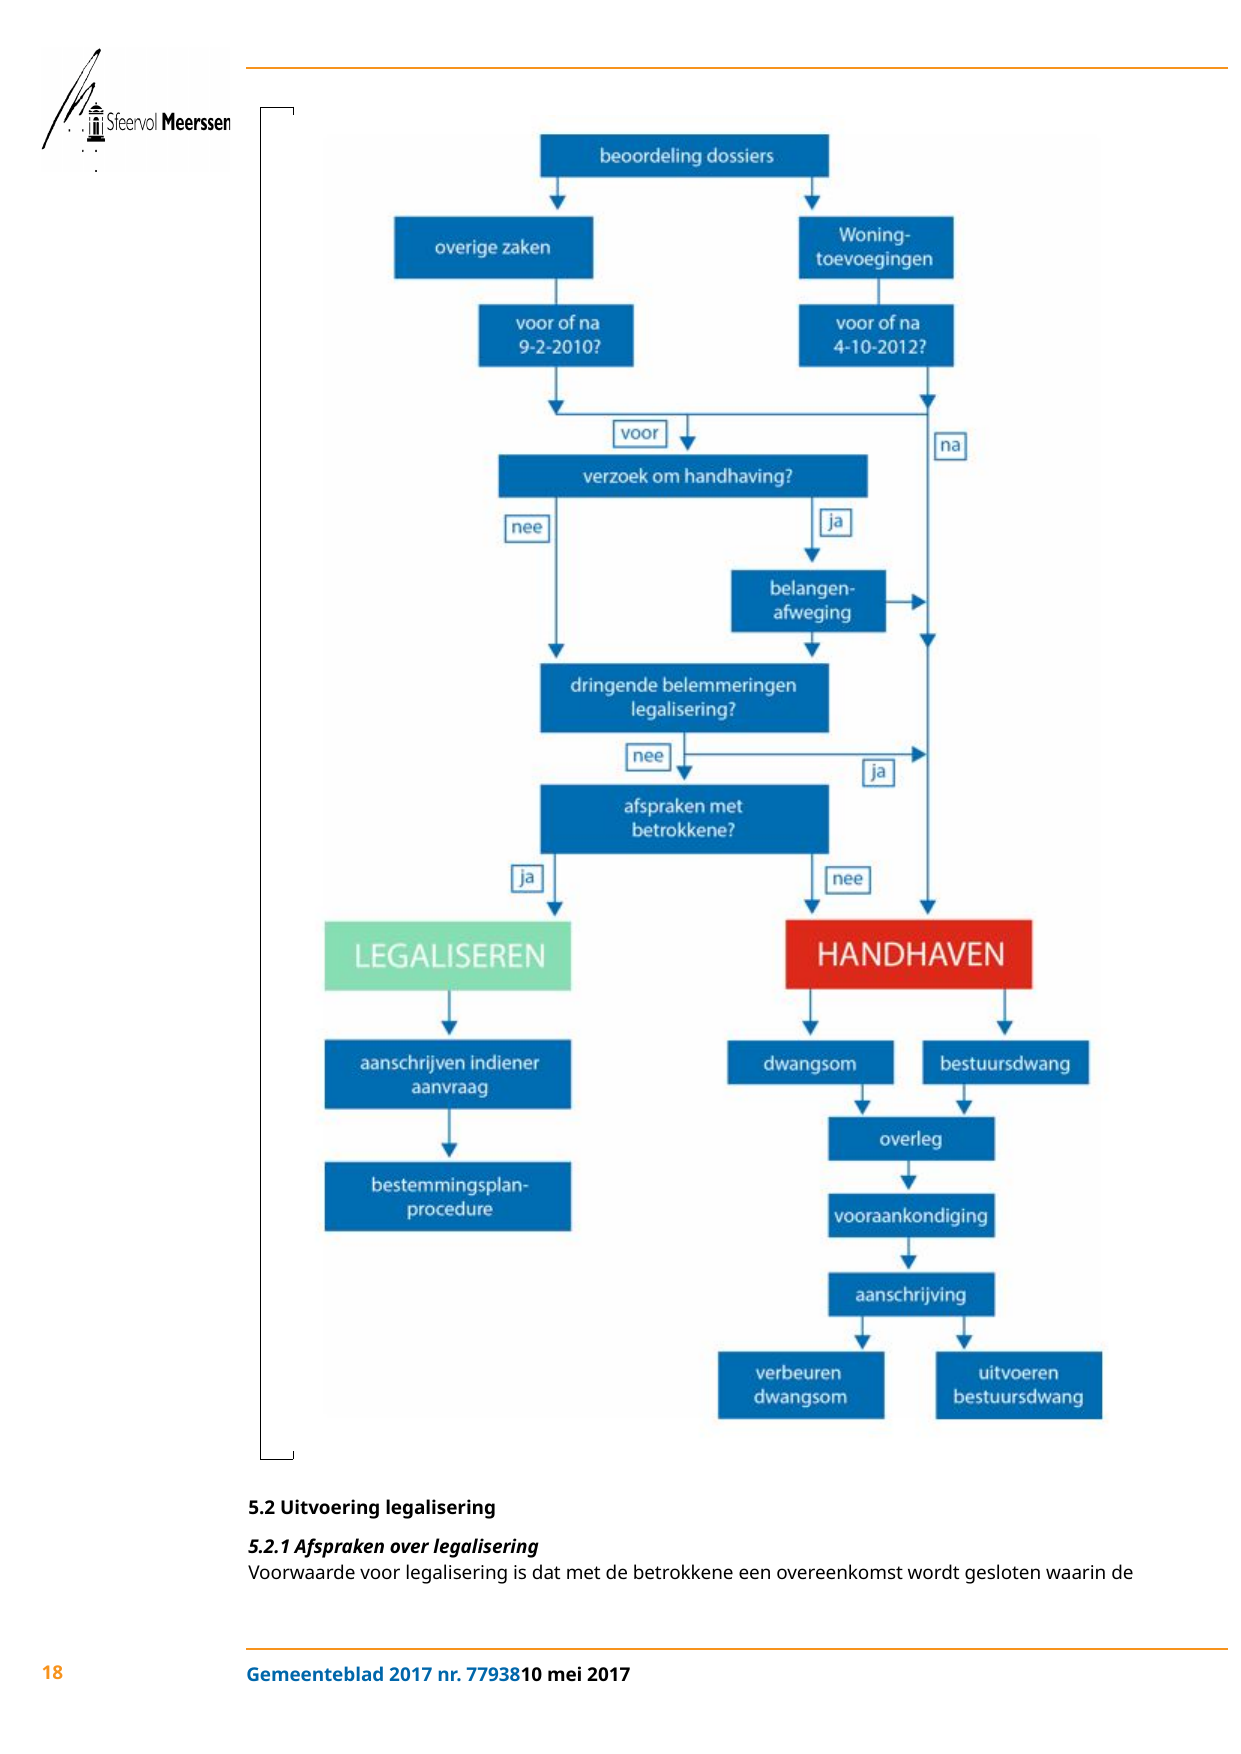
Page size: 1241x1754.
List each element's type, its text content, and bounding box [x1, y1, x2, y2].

text 5.2.1 Afspraken over legalisering [248, 1533, 1152, 1559]
picture [41, 47, 231, 172]
text 5.2 Uitvoering legalisering [248, 1494, 1152, 1520]
picture [268, 115, 1155, 1451]
text Voorwaarde voor legalisering is dat met de betrokkene een overeenkomst wordt gesloten waarin de [248, 1559, 1152, 1585]
